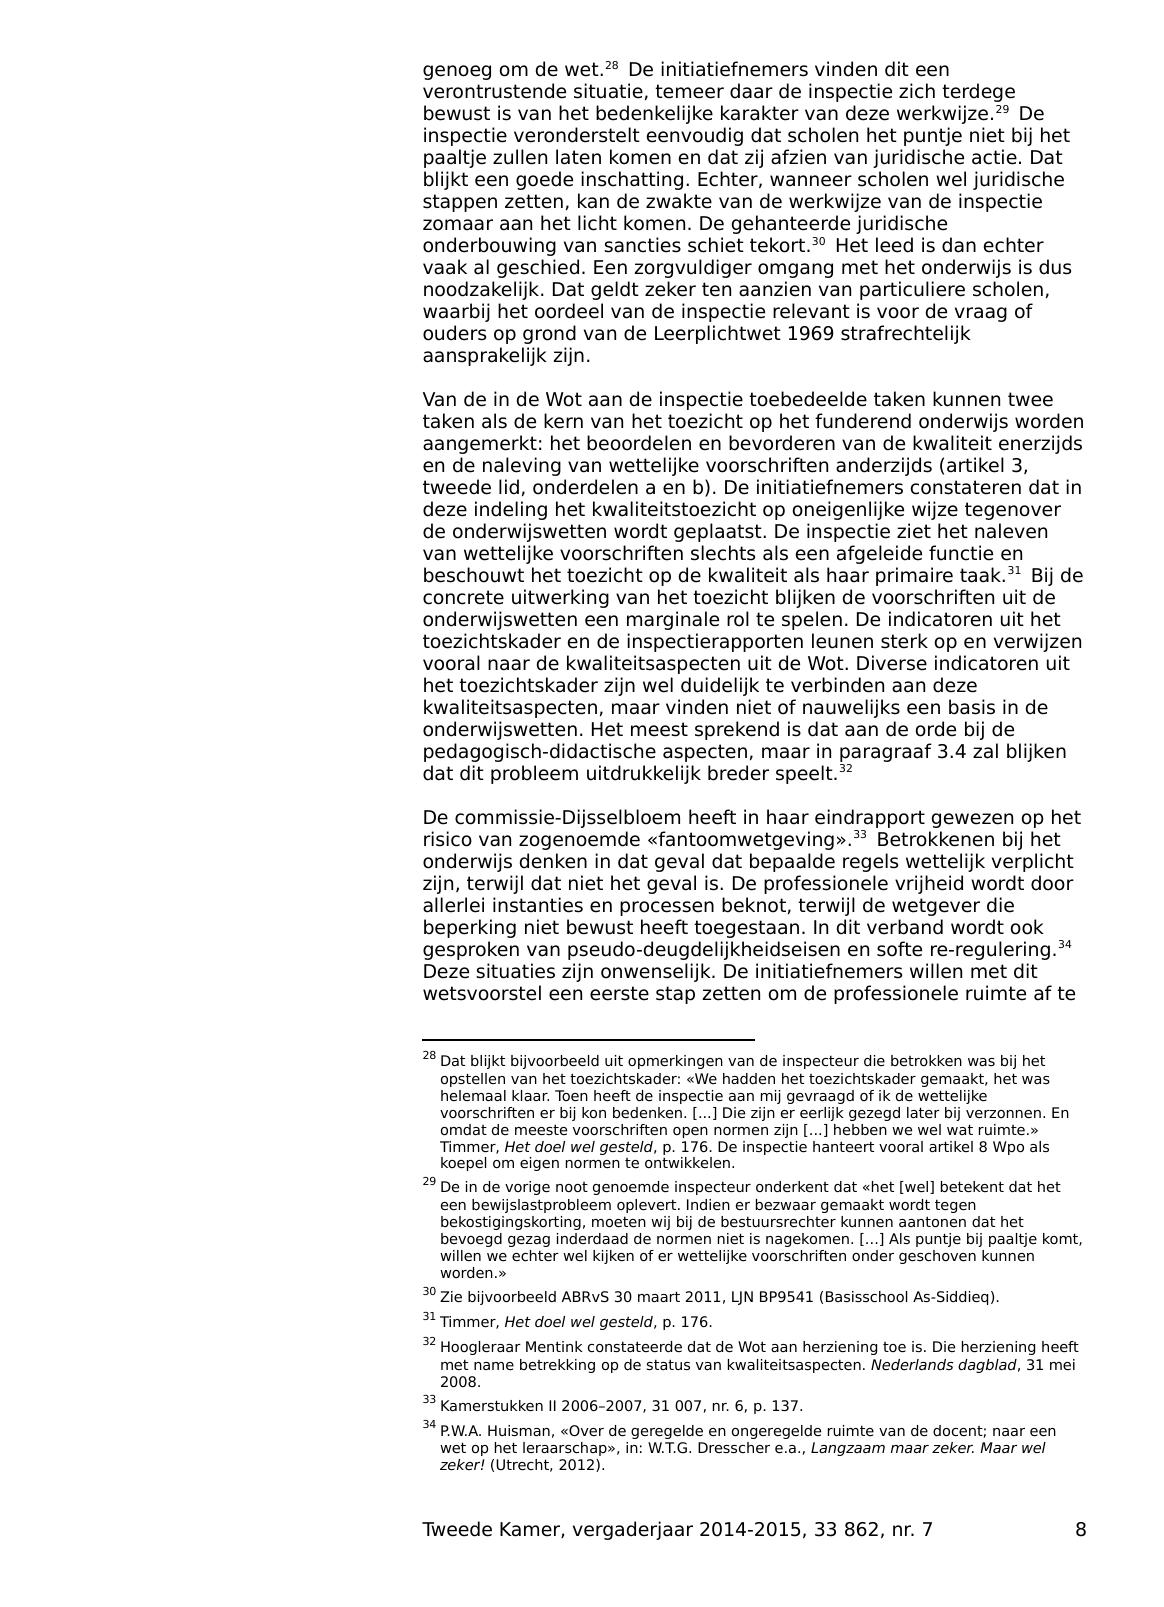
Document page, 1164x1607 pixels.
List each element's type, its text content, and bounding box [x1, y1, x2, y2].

text genoeg om de wet. De initiatiefnemers vinden dit een verontrustende situatie, temeer daar de inspectie zich terdege bewust is van het bedenkelijke karakter van deze werkwijze. De inspectie veronderstelt eenvoudig dat scholen het puntje niet bij het paaltje zullen laten komen en dat zij afzien van juridische actie. Dat blijkt een goede inschatting. Echter, wanneer scholen wel juridische stappen zetten, kan de zwakte van de werkwijze van de inspectie zomaar aan het licht komen. De gehanteerde juridische onderbouwing van sancties schiet tekort. Het leed is dan echter vaak al geschied. Een zorgvuldiger omgang met het onderwijs is dus noodzakelijk. Dat geldt zeker ten aanzien van particuliere scholen, waarbij het oordeel van de inspectie relevant is voor de vraag of ouders op grond van de Leerplichtwet 1969 strafrechtelijk aansprakelijk zijn. [422, 59, 1087, 367]
text Timmer, Het doel wel gesteld, p. 176. [422, 1310, 1087, 1332]
text Dat blijkt bijvoorbeeld uit opmerkingen van de inspecteur die betrokken was bij het opstellen van het toezichtskader: «We hadden het toezichtskader gemaakt, het was helemaal klaar. Toen heeft de inspectie aan mij gevraagd of ik de wettelijke voorschriften er bij kon bedenken. [...] Die zijn er eerlijk gezegd later bij verzonnen. En omdat de meeste voorschriften open normen zijn [...] hebben we wel wat ruimte.» Timmer, Het doel wel gesteld, p. 176. De inspectie hanteert vooral artikel 8 Wpo als koepel om eigen normen te ontwikkelen. [422, 1049, 1087, 1172]
text Kamerstukken II 2006–2007, 31 007, nr. 6, p. 137. [422, 1393, 1087, 1416]
text De in de vorige noot genoemde inspecteur onderkent dat «het [wel] betekent dat het een bewijslastprobleem oplevert. Indien er bezwaar gemaakt wordt tegen bekostigingskorting, moeten wij bij de bestuursrechter kunnen aantonen dat het bevoegd gezag inderdaad de normen niet is nagekomen. [...] Als puntje bij paaltje komt, willen we echter wel kijken of er wettelijke voorschriften onder geschoven kunnen worden.» [422, 1175, 1087, 1282]
text Hoogleraar Mentink constateerde dat de Wot aan herziening toe is. Die herziening heeft met name betrekking op de status van kwaliteitsaspecten. Nederlands dagblad, 31 mei 2008. [422, 1335, 1087, 1391]
text De commissie-Dijsselbloem heeft in haar eindrapport gewezen op het risico van zogenoemde «fantoomwetgeving». Betrokkenen bij het onderwijs denken in dat geval dat bepaalde regels wettelijk verplicht zijn, terwijl dat niet het geval is. De professionele vrijheid wordt door allerlei instanties en processen beknot, terwijl de wetgever die beperking niet bewust heeft toegestaan. In dit verband wordt ook gesproken van pseudo-deugdelijkheidseisen en softe re-regulering. Deze situaties zijn onwenselijk. De initiatiefnemers willen met dit wetsvoorstel een eerste stap zetten om de professionele ruimte af te [422, 807, 1087, 1004]
text P.W.A. Huisman, «Over de geregelde en ongeregelde ruimte van de docent; naar een wet op het leraarschap», in: W.T.G. Dresscher e.a., Langzaam maar zeker. Maar wel zeker! (Utrecht, 2012). [422, 1418, 1087, 1474]
text Van de in de Wot aan de inspectie toebedeelde taken kunnen twee taken als de kern van het toezicht op het funderend onderwijs worden aangemerkt: het beoordelen en bevorderen van de kwaliteit enerzijds en de naleving van wettelijke voorschriften anderzijds (artikel 3, tweede lid, onderdelen a en b). De initiatiefnemers constateren dat in deze indeling het kwaliteitstoezicht op oneigenlijke wijze tegenover de onderwijswetten wordt geplaatst. De inspectie ziet het naleven van wettelijke voorschriften slechts als een afgeleide functie en beschouwt het toezicht op de kwaliteit als haar primaire taak. Bij de concrete uitwerking van het toezicht blijken de voorschriften uit de onderwijswetten een marginale rol te spelen. De indicatoren uit het toezichtskader en de inspectierapporten leunen sterk op en verwijzen vooral naar de kwaliteitsaspecten uit de Wot. Diverse indicatoren uit het toezichtskader zijn wel duidelijk te verbinden aan deze kwaliteitsaspecten, maar vinden niet of nauwelijks een basis in de onderwijswetten. Het meest sprekend is dat aan de orde bij de pedagogisch-didactische aspecten, maar in paragraaf 3.4 zal blijken dat dit probleem uitdrukkelijk breder speelt. [422, 389, 1087, 784]
text Zie bijvoorbeeld ABRvS 30 maart 2011, LJN BP9541 (Basisschool As-Siddieq). [422, 1285, 1087, 1307]
